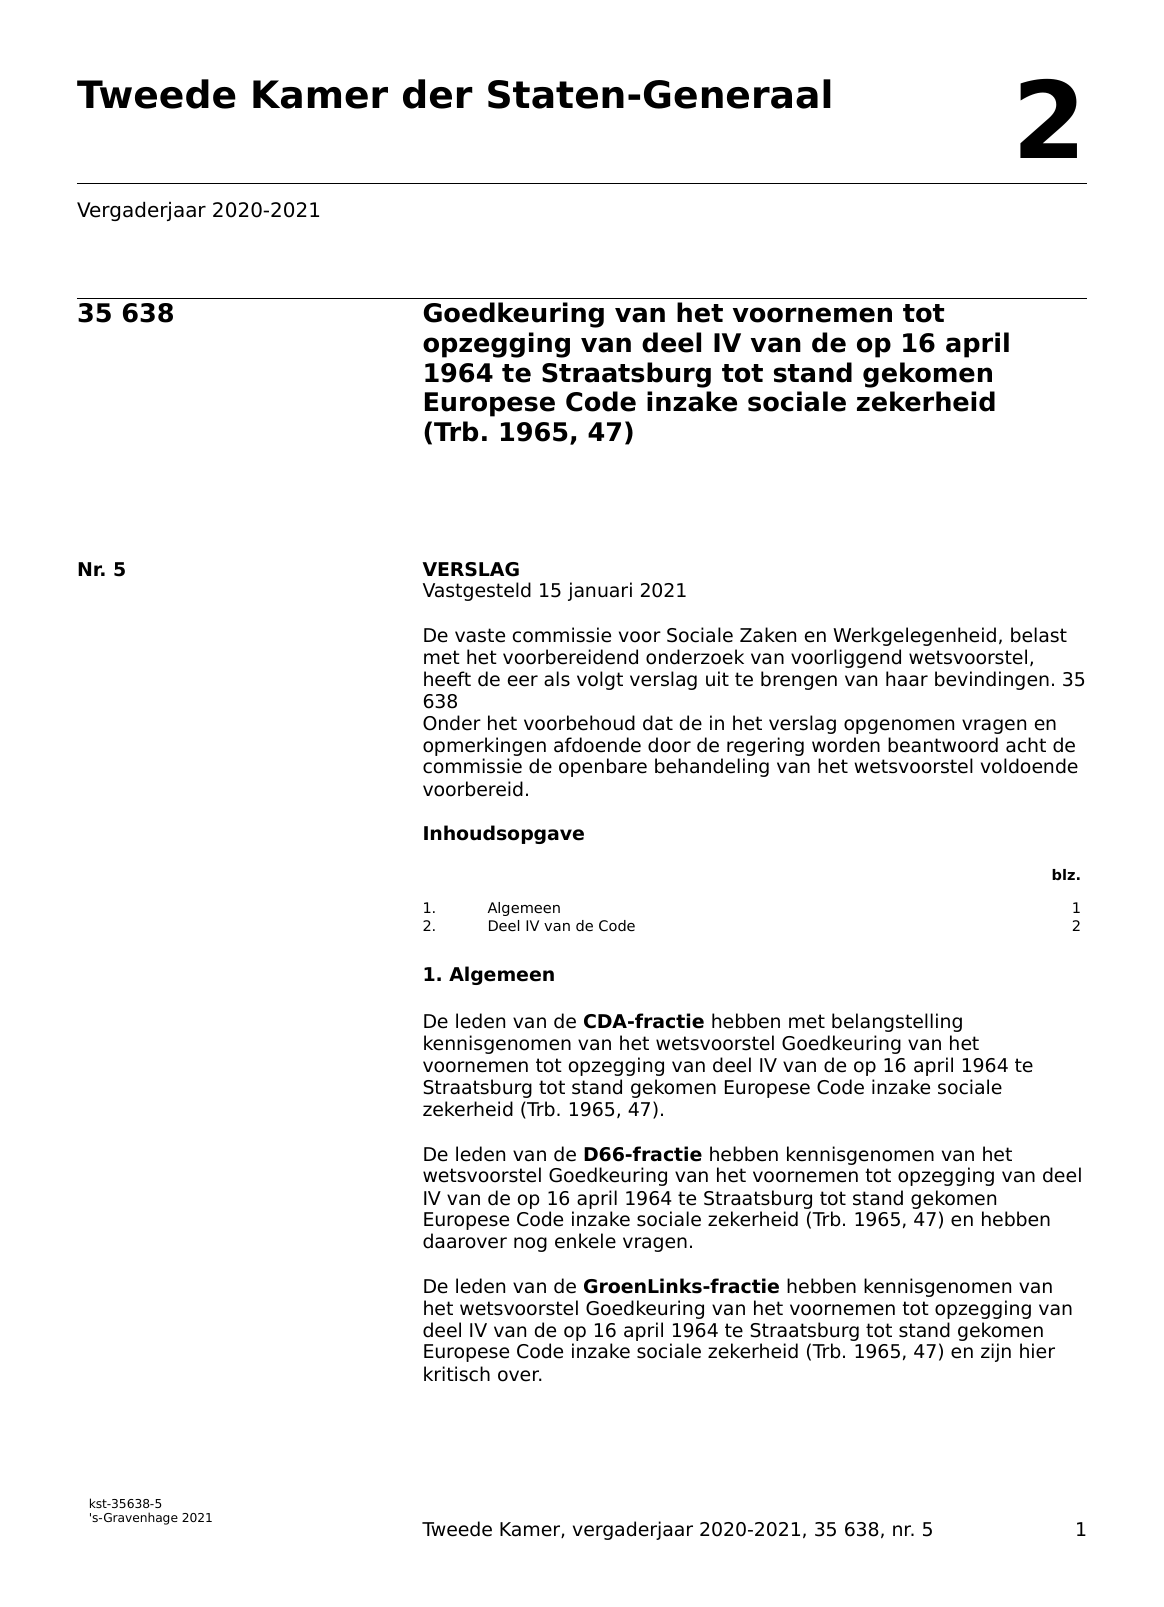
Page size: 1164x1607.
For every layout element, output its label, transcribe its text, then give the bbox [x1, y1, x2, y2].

table_cell 2. [422, 918, 481, 934]
table_cell [422, 884, 481, 900]
table_cell Algemeen [481, 900, 1013, 917]
text De leden van de D66-fractie hebben kennisgenomen van het wetsvoorstel Goedkeuring van het voornemen tot opzegging van deel IV van de op 16 april 1964 te Straatsburg tot stand gekomen Europese Code inzake sociale zekerheid (Trb. 1965, 47) en hebben daarover nog enkele vragen. [422, 1143, 1087, 1253]
table_cell [1013, 884, 1087, 900]
text De leden van de CDA-fractie hebben met belangstelling kennisgenomen van het wetsvoorstel Goedkeuring van het voornemen tot opzegging van deel IV van de op 16 april 1964 te Straatsburg tot stand gekomen Europese Code inzake sociale zekerheid (Trb. 1965, 47). [422, 1011, 1087, 1121]
text De leden van de GroenLinks-fractie hebben kennisgenomen van het wetsvoorstel Goedkeuring van het voornemen tot opzegging van deel IV van de op 16 april 1964 te Straatsburg tot stand gekomen Europese Code inzake sociale zekerheid (Trb. 1965, 47) en zijn hier kritisch over. [422, 1276, 1087, 1385]
table_cell 1 [1013, 900, 1087, 917]
table_cell 2 [1013, 918, 1087, 934]
table_cell Deel IV van de Code [481, 918, 1013, 934]
text 's-Gravenhage 2021 [88, 1511, 323, 1525]
table_header [481, 866, 1013, 883]
table_header 2 [886, 59, 1087, 183]
table_cell 1. [422, 900, 481, 917]
subtitle 1. Algemeen [422, 964, 1087, 986]
table_header [422, 866, 481, 883]
table_cell Vergaderjaar 2020-2021 [77, 184, 1087, 298]
table_cell [481, 884, 1013, 900]
table_header Tweede Kamer der Staten-Generaal [77, 59, 886, 183]
table_header blz. [1013, 866, 1087, 883]
subtitle 35 638 Goedkeuring van het voornemen tot opzegging van deel IV van de op 16 april 1964 te Straatsburg tot stand gekomen Europese Code inzake sociale zekerheid (Trb. 1965, 47) [77, 299, 1087, 447]
text kst-35638-5 [88, 1497, 323, 1511]
subtitle Inhoudsopgave [422, 823, 1087, 844]
text De vaste commissie voor Sociale Zaken en Werkgelegenheid, belast met het voorbereidend onderzoek van voorliggend wetsvoorstel, heeft de eer als volgt verslag uit te brengen van haar bevindingen. 35 638 [422, 624, 1087, 712]
text Onder het voorbehoud dat de in het verslag opgenomen vragen en opmerkingen afdoende door de regering worden beantwoord acht de commissie de openbare behandeling van het wetsvoorstel voldoende voorbereid. [422, 712, 1087, 800]
subtitle Nr. 5 VERSLAG [77, 558, 1087, 580]
text Vastgesteld 15 januari 2021 [422, 580, 1087, 602]
